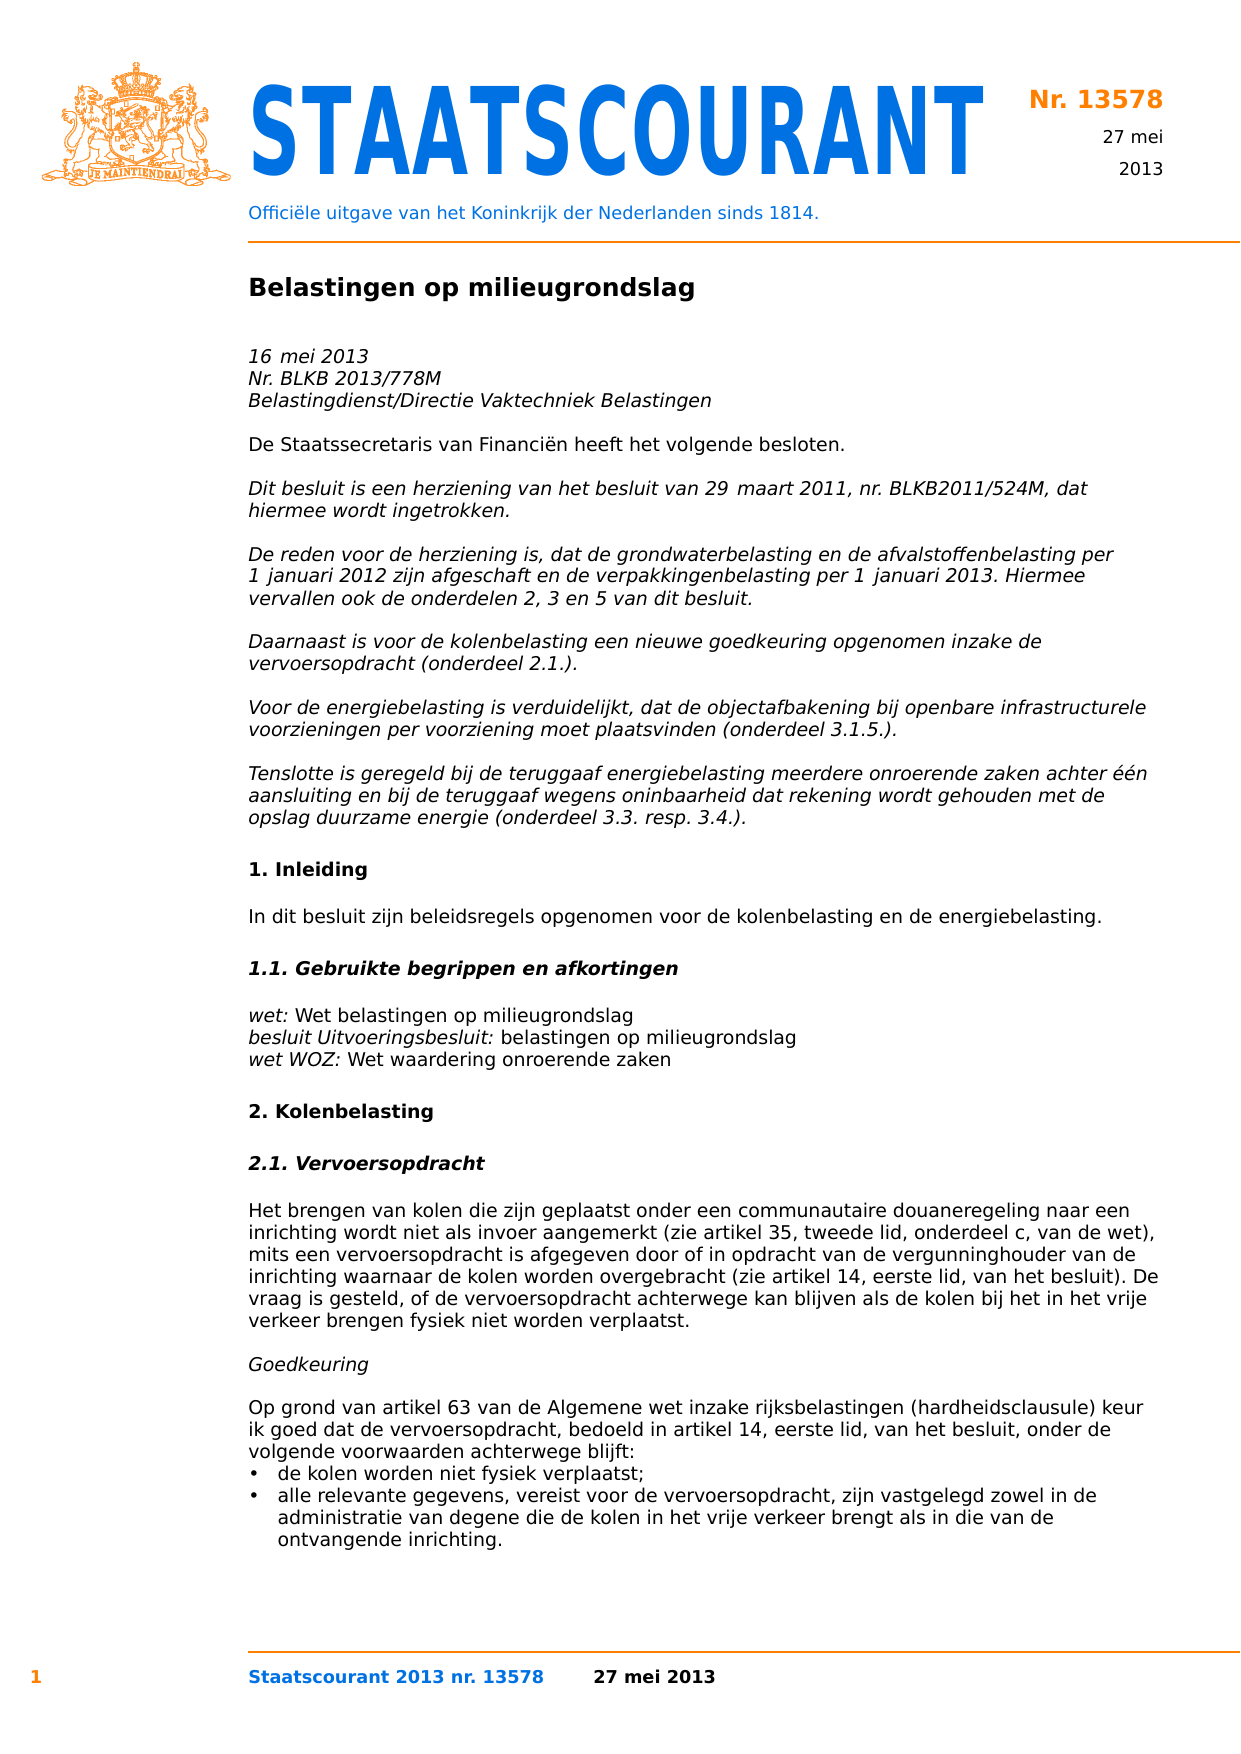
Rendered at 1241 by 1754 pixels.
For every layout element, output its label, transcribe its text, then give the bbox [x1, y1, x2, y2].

text Nr. BLKB 2013/778M [248, 368, 1163, 390]
subtitle 2.1. Vervoersopdracht [248, 1153, 1163, 1175]
text De Staatssecretaris van Financiën heeft het volgende besloten. [248, 434, 1163, 456]
subtitle 2. Kolenbelasting [248, 1101, 1163, 1123]
table_header Nr. 13578 [998, 62, 1240, 121]
text besluit Uitvoeringsbesluit: belastingen op milieugrondslag [248, 1027, 1163, 1049]
text Op grond van artikel 63 van de Algemene wet inzake rijksbelastingen (hardheidsclausule) keur ik goed dat de vervoersopdracht, bedoeld in artikel 14, eerste lid, van het besluit, onder de volgende voorwaarden achterwege blijft: [248, 1397, 1163, 1463]
subtitle 1. Inleiding [248, 859, 1163, 881]
text Daarnaast is voor de kolenbelasting een nieuwe goedkeuring opgenomen inzake de vervoersopdracht (onderdeel 2.1.). [248, 631, 1163, 675]
subtitle Goedkeuring [248, 1353, 1163, 1375]
table_header STAATSCOURANT [248, 62, 998, 203]
text De reden voor de herziening is, dat de grondwaterbelasting en de afvalstoffenbelasting per 1 januari 2012 zijn afgeschaft en de verpakkingenbelasting per 1 januari 2013. Hiermee vervallen ook de onderdelen 2, 3 en 5 van dit besluit. [248, 543, 1163, 609]
text Belastingdienst/Directie Vaktechniek Belastingen [248, 390, 1163, 412]
text Het brengen van kolen die zijn geplaatst onder een communautaire douaneregeling naar een inrichting wordt niet als invoer aangemerkt (zie artikel 35, tweede lid, onderdeel c, van de wet), mits een vervoersopdracht is afgegeven door of in opdracht van de vergunninghouder van de inrichting waarnaar de kolen worden overgebracht (zie artikel 14, eerste lid, van het besluit). De vraag is gesteld, of de vervoersopdracht achterwege kan blijven als de kolen bij het in het vrije verkeer brengen fysiek niet worden verplaatst. [248, 1200, 1163, 1332]
text Dit besluit is een herziening van het besluit van 29 maart 2011, nr. BLKB2011/524M, dat hiermee wordt ingetrokken. [248, 478, 1163, 522]
table_cell 27 mei [998, 121, 1240, 153]
text Voor de energiebelasting is verduidelijkt, dat de objectafbakening bij openbare infrastructurele voorzieningen per voorziening moet plaatsvinden (onderdeel 3.1.5.). [248, 697, 1163, 741]
subtitle 1.1. Gebruikte begrippen en afkortingen [248, 958, 1163, 980]
table_header [25, 62, 248, 241]
text wet: Wet belastingen op milieugrondslag [248, 1005, 1163, 1027]
text • de kolen worden niet fysiek verplaatst; [248, 1463, 1163, 1485]
subtitle Belastingen op milieugrondslag [248, 273, 1163, 302]
table_cell 2013 [998, 153, 1240, 203]
text 16 mei 2013 [248, 346, 1163, 368]
text Tenslotte is geregeld bij de teruggaaf energiebelasting meerdere onroerende zaken achter één aansluiting en bij de teruggaaf wegens oninbaarheid dat rekening wordt gehouden met de opslag duurzame energie (onderdeel 3.3. resp. 3.4.). [248, 763, 1163, 829]
picture [41, 62, 231, 186]
table_cell Officiële uitgave van het Koninkrijk der Nederlanden sinds 1814. [248, 203, 1240, 241]
text • alle relevante gegevens, vereist voor de vervoersopdracht, zijn vastgelegd zowel in de administratie van degene die de kolen in het vrije verkeer brengt als in die van de ontvangende inrichting. [248, 1485, 1163, 1551]
text wet WOZ: Wet waardering onroerende zaken [248, 1049, 1163, 1071]
text In dit besluit zijn beleidsregels opgenomen voor de kolenbelasting en de energiebelasting. [248, 906, 1163, 928]
